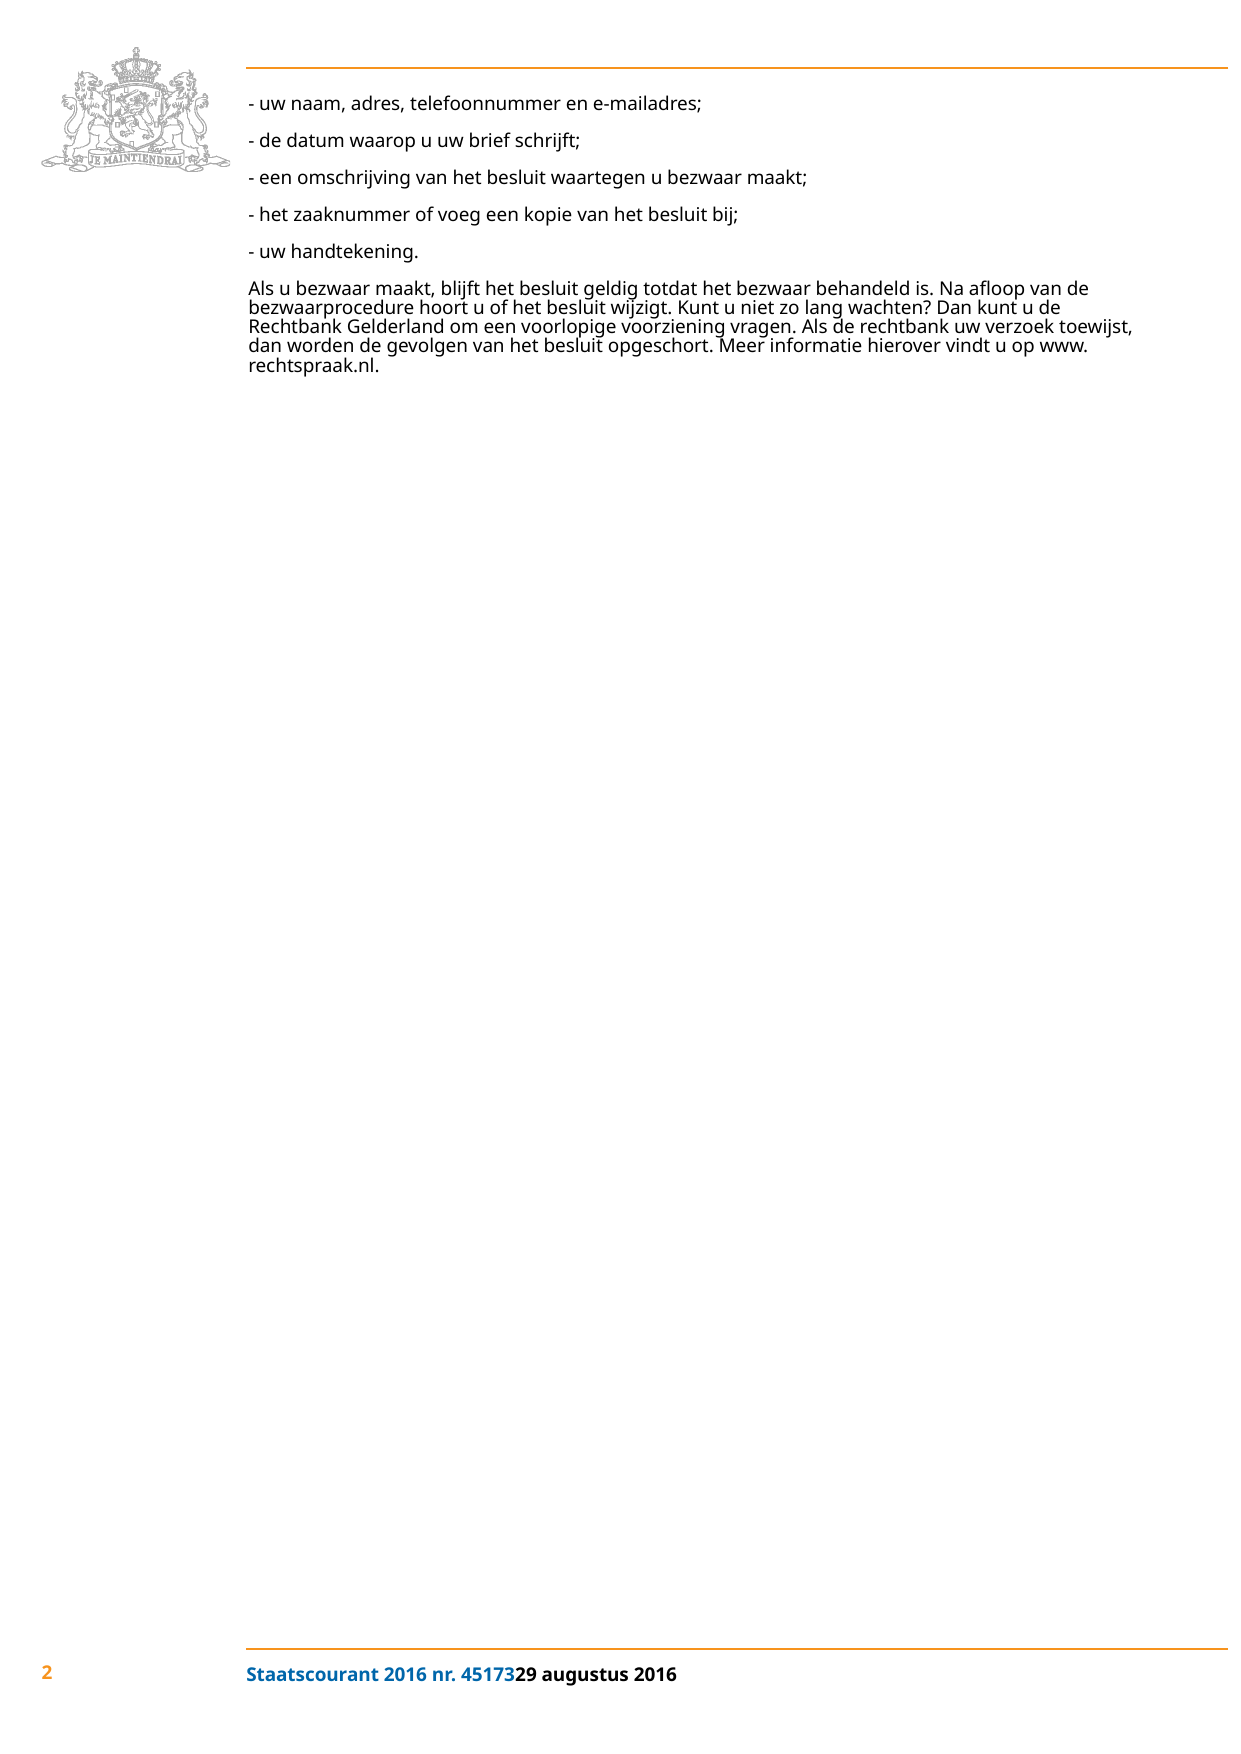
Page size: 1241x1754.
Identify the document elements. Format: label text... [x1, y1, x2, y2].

text - het zaaknummer of voeg een kopie van het besluit bij; [248, 206, 1152, 225]
text - uw naam, adres, telefoonnummer en e-mailadres; [248, 95, 1152, 114]
text - de datum waarop u uw brief schrijft; [248, 132, 1152, 151]
text - een omschrijving van het besluit waartegen u bezwaar maakt; [248, 169, 1152, 188]
picture [41, 47, 231, 172]
text - uw handtekening. [248, 243, 1152, 262]
text Als u bezwaar maakt, blijft het besluit geldig totdat het bezwaar behandeld is. Na afloop van de bezwaarprocedure hoort u of het besluit wijzigt. Kunt u niet zo lang wachten? Dan kunt u de Rechtbank Gelderland om een voorlopige voorziening vragen. Als de rechtbank uw verzoek toewijst, dan worden de gevolgen van het besluit opgeschort. Meer informatie hierover vindt u op www. rechtspraak.nl. [248, 280, 1152, 376]
